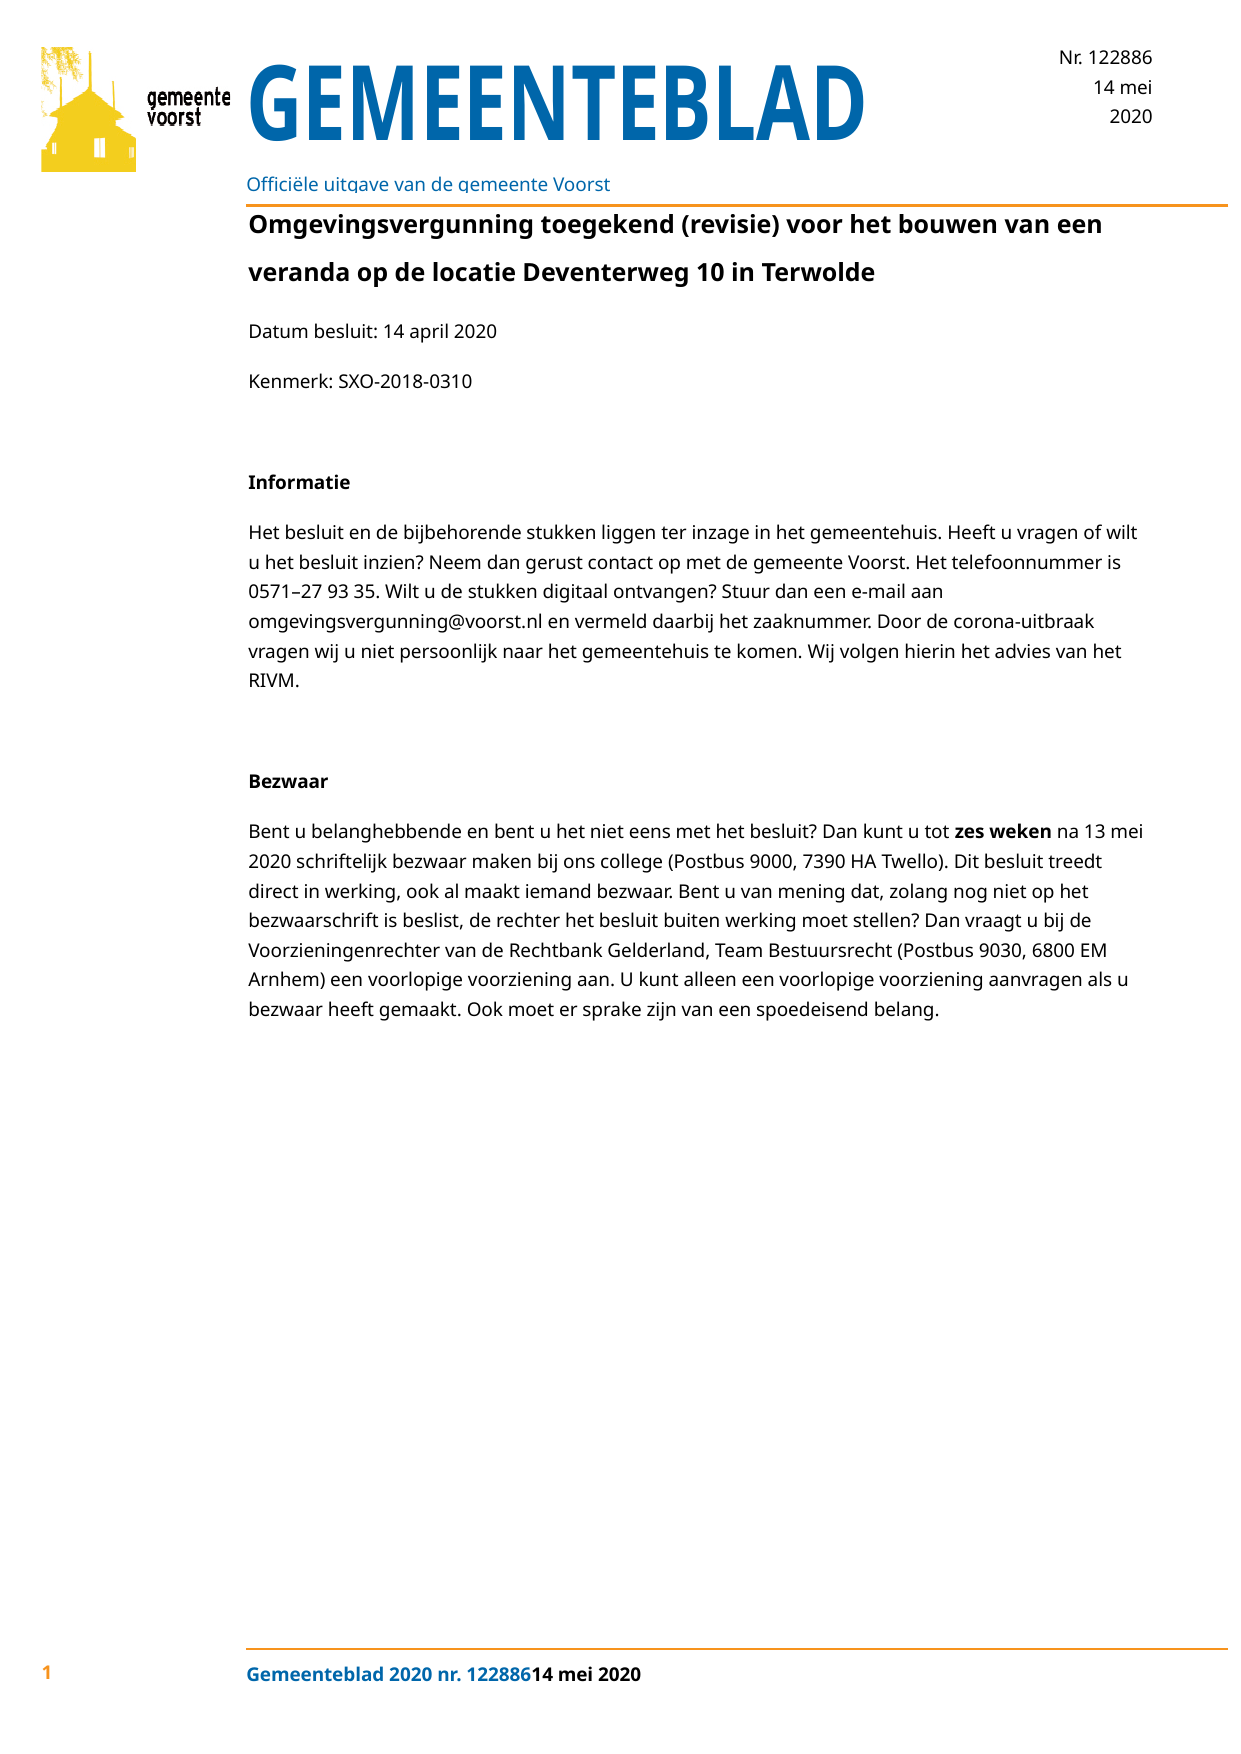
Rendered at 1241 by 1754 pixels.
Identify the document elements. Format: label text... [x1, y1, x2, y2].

text Bezwaar [248, 768, 1152, 794]
text Datum besluit: 14 april 2020 [248, 318, 1152, 344]
text Informatie [248, 469, 1152, 495]
text Het besluit en de bijbehorende stukken liggen ter inzage in het gemeentehuis. Heeft u vragen of wilt u het besluit inzien? Neem dan gerust contact op met de gemeente Voorst. Het telefoonnummer is 0571–27 93 35. Wilt u de stukken digitaal ontvangen? Stuur dan een e-mail aan omgevingsvergunning@voorst.nl en vermeld daarbij het zaaknummer. Door de corona-uitbraak vragen wij u niet persoonlijk naar het gemeentehuis te komen. Wij volgen hierin het advies van het RIVM. [248, 519, 1152, 693]
picture [41, 47, 231, 172]
text Omgevingsvergunning toegekend (revisie) voor het bouwen van een veranda op de locatie Deventerweg 10 in Terwolde [248, 207, 1152, 288]
text Kenmerk: SXO-2018-0310 [248, 368, 1152, 394]
text Bent u belanghebbende en bent u het niet eens met het besluit? Dan kunt u tot zes weken na 13 mei 2020 schriftelijk bezwaar maken bij ons college (Postbus 9000, 7390 HA Twello). Dit besluit treedt direct in werking, ook al maakt iemand bezwaar. Bent u van mening dat, zolang nog niet op het bezwaarschrift is beslist, de rechter het besluit buiten werking moet stellen? Dan vraagt u bij de Voorzieningenrechter van de Rechtbank Gelderland, Team Bestuursrecht (Postbus 9030, 6800 EM Arnhem) een voorlopige voorziening aan. U kunt alleen een voorlopige voorziening aanvragen als u bezwaar heeft gemaakt. Ook moet er sprake zijn van een spoedeisend belang. [248, 819, 1152, 1022]
